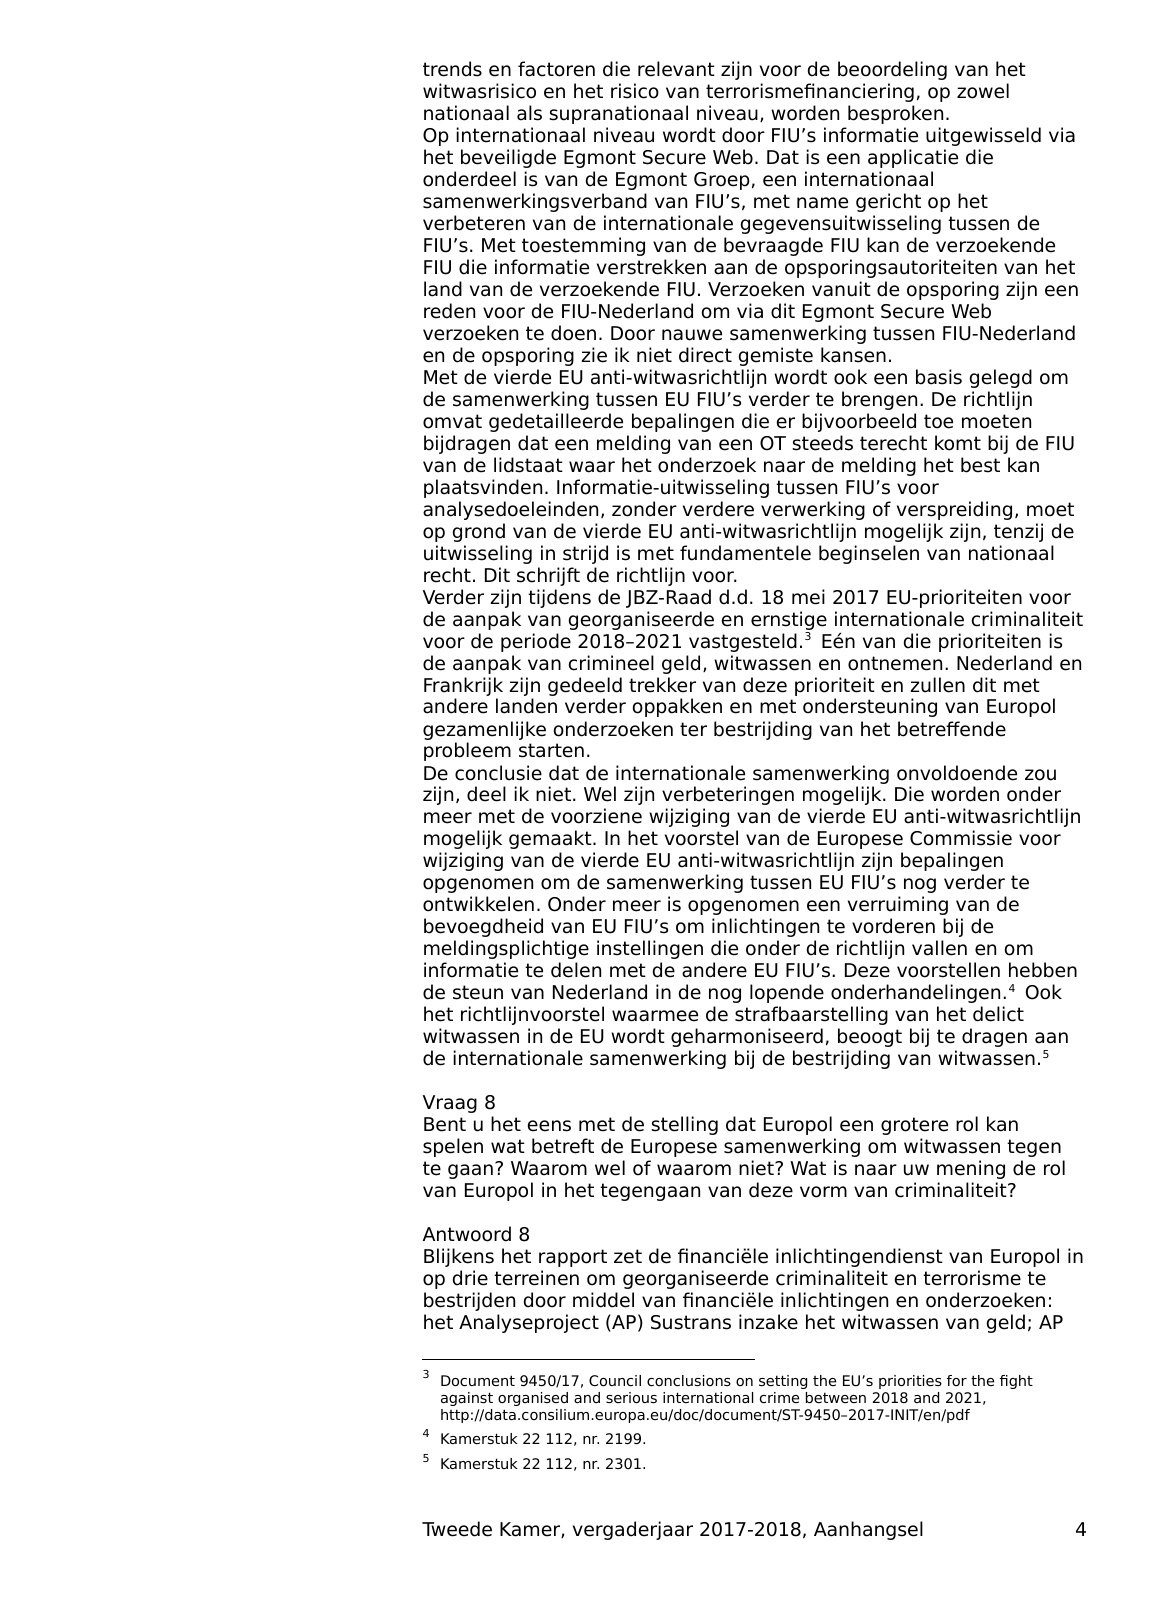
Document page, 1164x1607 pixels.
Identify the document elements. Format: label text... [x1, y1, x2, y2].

text Document 9450/17, Council conclusions on setting the EU’s priorities for the fight against organised and serious international crime between 2018 and 2021, http://data.consilium.europa.eu/doc/document/ST-9450–2017-INIT/en/pdf [422, 1368, 1087, 1424]
text Bent u het eens met de stelling dat Europol een grotere rol kan spelen wat betreft de Europese samenwerking om witwassen tegen te gaan? Waarom wel of waarom niet? Wat is naar uw mening de rol van Europol in het tegengaan van deze vorm van criminaliteit? [422, 1114, 1087, 1202]
text Antwoord 8 [422, 1224, 1087, 1246]
text Verder zijn tijdens de JBZ-Raad d.d. 18 mei 2017 EU-prioriteiten voor de aanpak van georganiseerde en ernstige internationale criminaliteit voor de periode 2018–2021 vastgesteld. Eén van die prioriteiten is de aanpak van crimineel geld, witwassen en ontnemen. Nederland en Frankrijk zijn gedeeld trekker van deze prioriteit en zullen dit met andere landen verder oppakken en met ondersteuning van Europol gezamenlijke onderzoeken ter bestrijding van het betreffende probleem starten. [422, 587, 1087, 762]
text trends en factoren die relevant zijn voor de beoordeling van het witwasrisico en het risico van terrorismefinanciering, op zowel nationaal als supranationaal niveau, worden besproken. [422, 59, 1087, 125]
text Vraag 8 [422, 1092, 1087, 1114]
text De conclusie dat de internationale samenwerking onvoldoende zou zijn, deel ik niet. Wel zijn verbeteringen mogelijk. Die worden onder meer met de voorziene wijziging van de vierde EU anti-witwasrichtlijn mogelijk gemaakt. In het voorstel van de Europese Commissie voor wijziging van de vierde EU anti-witwasrichtlijn zijn bepalingen opgenomen om de samenwerking tussen EU FIU’s nog verder te ontwikkelen. Onder meer is opgenomen een verruiming van de bevoegdheid van EU FIU’s om inlichtingen te vorderen bij de meldingsplichtige instellingen die onder de richtlijn vallen en om informatie te delen met de andere EU FIU’s. Deze voorstellen hebben de steun van Nederland in de nog lopende onderhandelingen. Ook het richtlijnvoorstel waarmee de strafbaarstelling van het delict witwassen in de EU wordt geharmoniseerd, beoogt bij te dragen aan de internationale samenwerking bij de bestrijding van witwassen. [422, 762, 1087, 1070]
text Kamerstuk 22 112, nr. 2301. [422, 1452, 1087, 1474]
text Blijkens het rapport zet de financiële inlichtingendienst van Europol in op drie terreinen om georganiseerde criminaliteit en terrorisme te bestrijden door middel van financiële inlichtingen en onderzoeken: het Analyseproject (AP) Sustrans inzake het witwassen van geld; AP [422, 1246, 1087, 1334]
text Op internationaal niveau wordt door FIU’s informatie uitgewisseld via het beveiligde Egmont Secure Web. Dat is een applicatie die onderdeel is van de Egmont Groep, een internationaal samenwerkingsverband van FIU’s, met name gericht op het verbeteren van de internationale gegevensuitwisseling tussen de FIU’s. Met toestemming van de bevraagde FIU kan de verzoekende FIU die informatie verstrekken aan de opsporingsautoriteiten van het land van de verzoekende FIU. Verzoeken vanuit de opsporing zijn een reden voor de FIU-Nederland om via dit Egmont Secure Web verzoeken te doen. Door nauwe samenwerking tussen FIU-Nederland en de opsporing zie ik niet direct gemiste kansen. [422, 125, 1087, 367]
text Kamerstuk 22 112, nr. 2199. [422, 1427, 1087, 1449]
text Met de vierde EU anti-witwasrichtlijn wordt ook een basis gelegd om de samenwerking tussen EU FIU’s verder te brengen. De richtlijn omvat gedetailleerde bepalingen die er bijvoorbeeld toe moeten bijdragen dat een melding van een OT steeds terecht komt bij de FIU van de lidstaat waar het onderzoek naar de melding het best kan plaatsvinden. Informatie-uitwisseling tussen FIU’s voor analysedoeleinden, zonder verdere verwerking of verspreiding, moet op grond van de vierde EU anti-witwasrichtlijn mogelijk zijn, tenzij de uitwisseling in strijd is met fundamentele beginselen van nationaal recht. Dit schrijft de richtlijn voor. [422, 367, 1087, 587]
